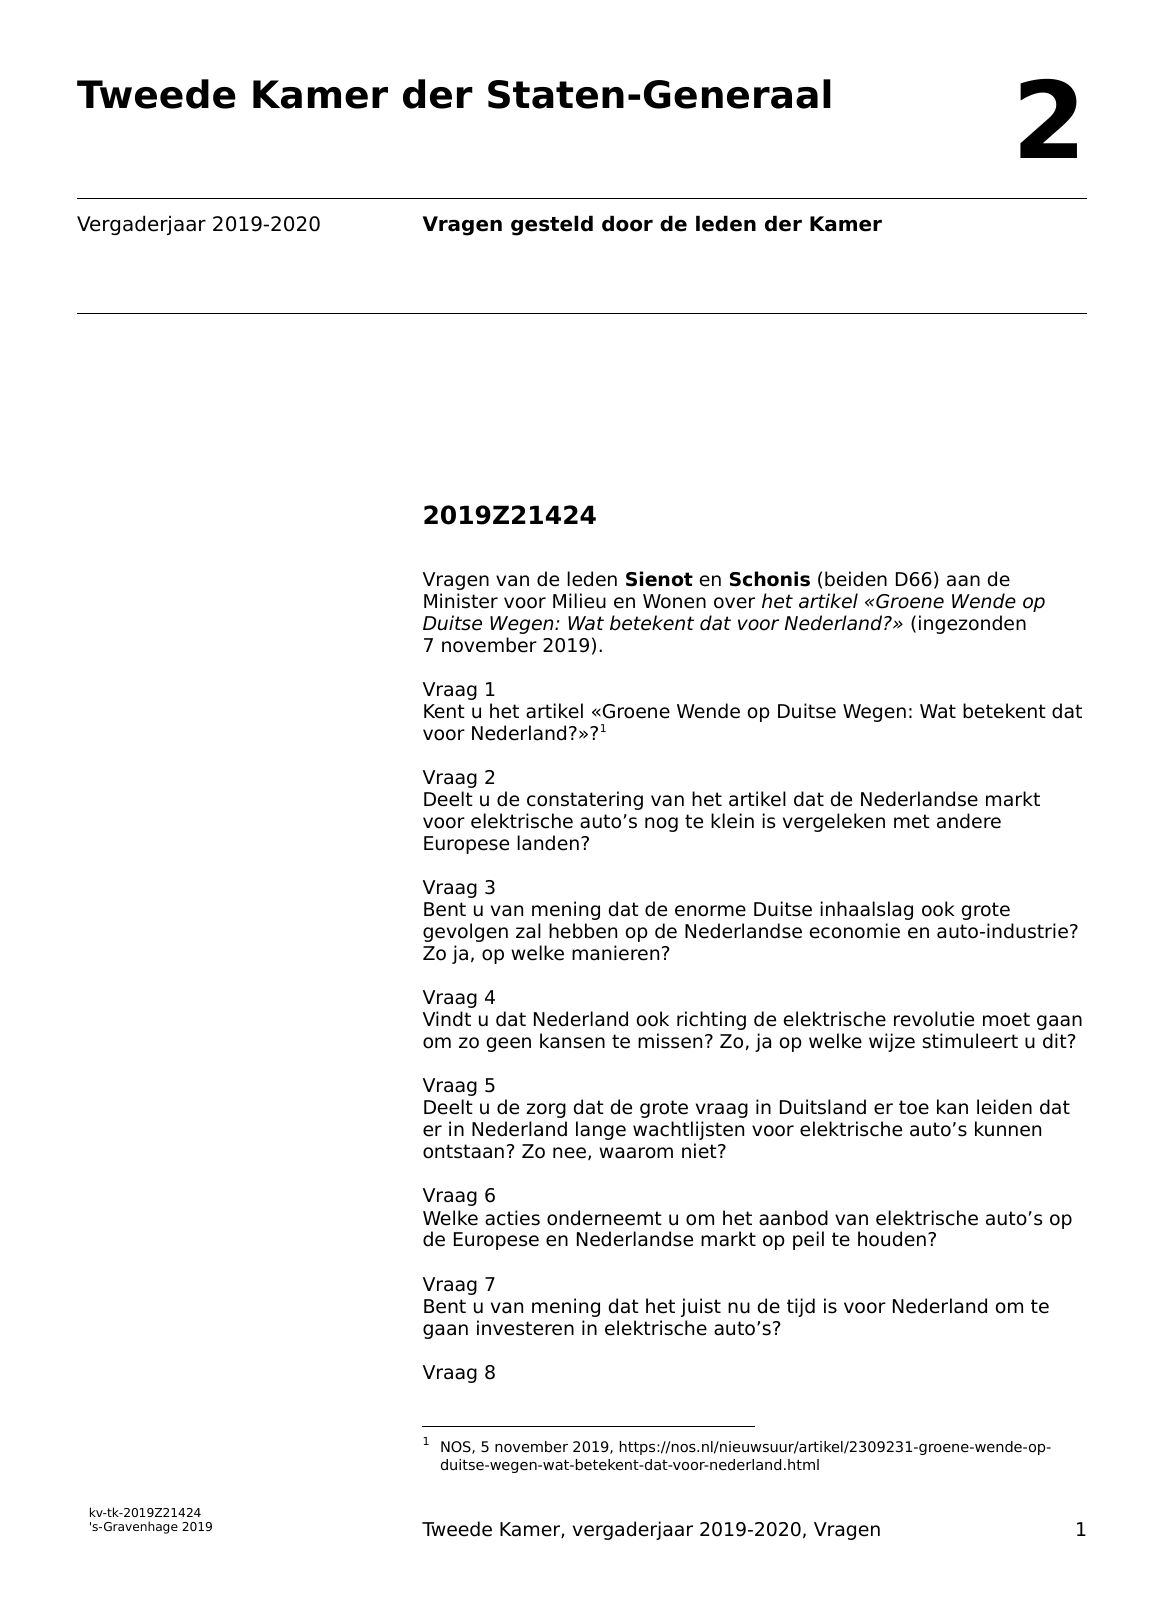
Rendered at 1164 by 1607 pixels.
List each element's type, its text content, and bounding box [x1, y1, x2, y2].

text Vraag 5 [422, 1075, 1087, 1097]
text Vraag 8 [422, 1362, 1087, 1384]
text Vraag 4 [422, 987, 1087, 1009]
table_cell Vragen gesteld door de leden der Kamer [422, 199, 1087, 313]
table_header Tweede Kamer der Staten-Generaal [77, 59, 886, 198]
table_cell Vergaderjaar 2019-2020 [77, 199, 422, 313]
text 's-Gravenhage 2019 [88, 1520, 323, 1534]
text Vraag 2 [422, 767, 1087, 789]
text Deelt u de constatering van het artikel dat de Nederlandse markt voor elektrische auto’s nog te klein is vergeleken met andere Europese landen? [422, 789, 1087, 855]
text Bent u van mening dat de enorme Duitse inhaalslag ook grote gevolgen zal hebben op de Nederlandse economie en auto-industrie? Zo ja, op welke manieren? [422, 899, 1087, 965]
table_header 2 [886, 59, 1087, 198]
text Vragen van de leden Sienot en Schonis (beiden D66) aan de Minister voor Milieu en Wonen over het artikel «Groene Wende op Duitse Wegen: Wat betekent dat voor Nederland?» (ingezonden 7 november 2019). [422, 569, 1087, 657]
text Deelt u de zorg dat de grote vraag in Duitsland er toe kan leiden dat er in Nederland lange wachtlijsten voor elektrische auto’s kunnen ontstaan? Zo nee, waarom niet? [422, 1097, 1087, 1163]
text kv-tk-2019Z21424 [88, 1506, 323, 1520]
text Vraag 1 [422, 679, 1087, 701]
text Vraag 6 [422, 1185, 1087, 1207]
text 2019Z21424 [422, 501, 1087, 531]
text Kent u het artikel «Groene Wende op Duitse Wegen: Wat betekent dat voor Nederland?»? [422, 701, 1087, 745]
text Vraag 3 [422, 877, 1087, 899]
text Vindt u dat Nederland ook richting de elektrische revolutie moet gaan om zo geen kansen te missen? Zo, ja op welke wijze stimuleert u dit? [422, 1009, 1087, 1053]
text Welke acties onderneemt u om het aanbod van elektrische auto’s op de Europese en Nederlandse markt op peil te houden? [422, 1207, 1087, 1251]
text Bent u van mening dat het juist nu de tijd is voor Nederland om te gaan investeren in elektrische auto’s? [422, 1296, 1087, 1339]
text NOS, 5 november 2019, https://nos.nl/nieuwsuur/artikel/2309231-groene-wende-op-duitse-wegen-wat-betekent-dat-voor-nederland.html [422, 1435, 1087, 1474]
text Vraag 7 [422, 1273, 1087, 1296]
